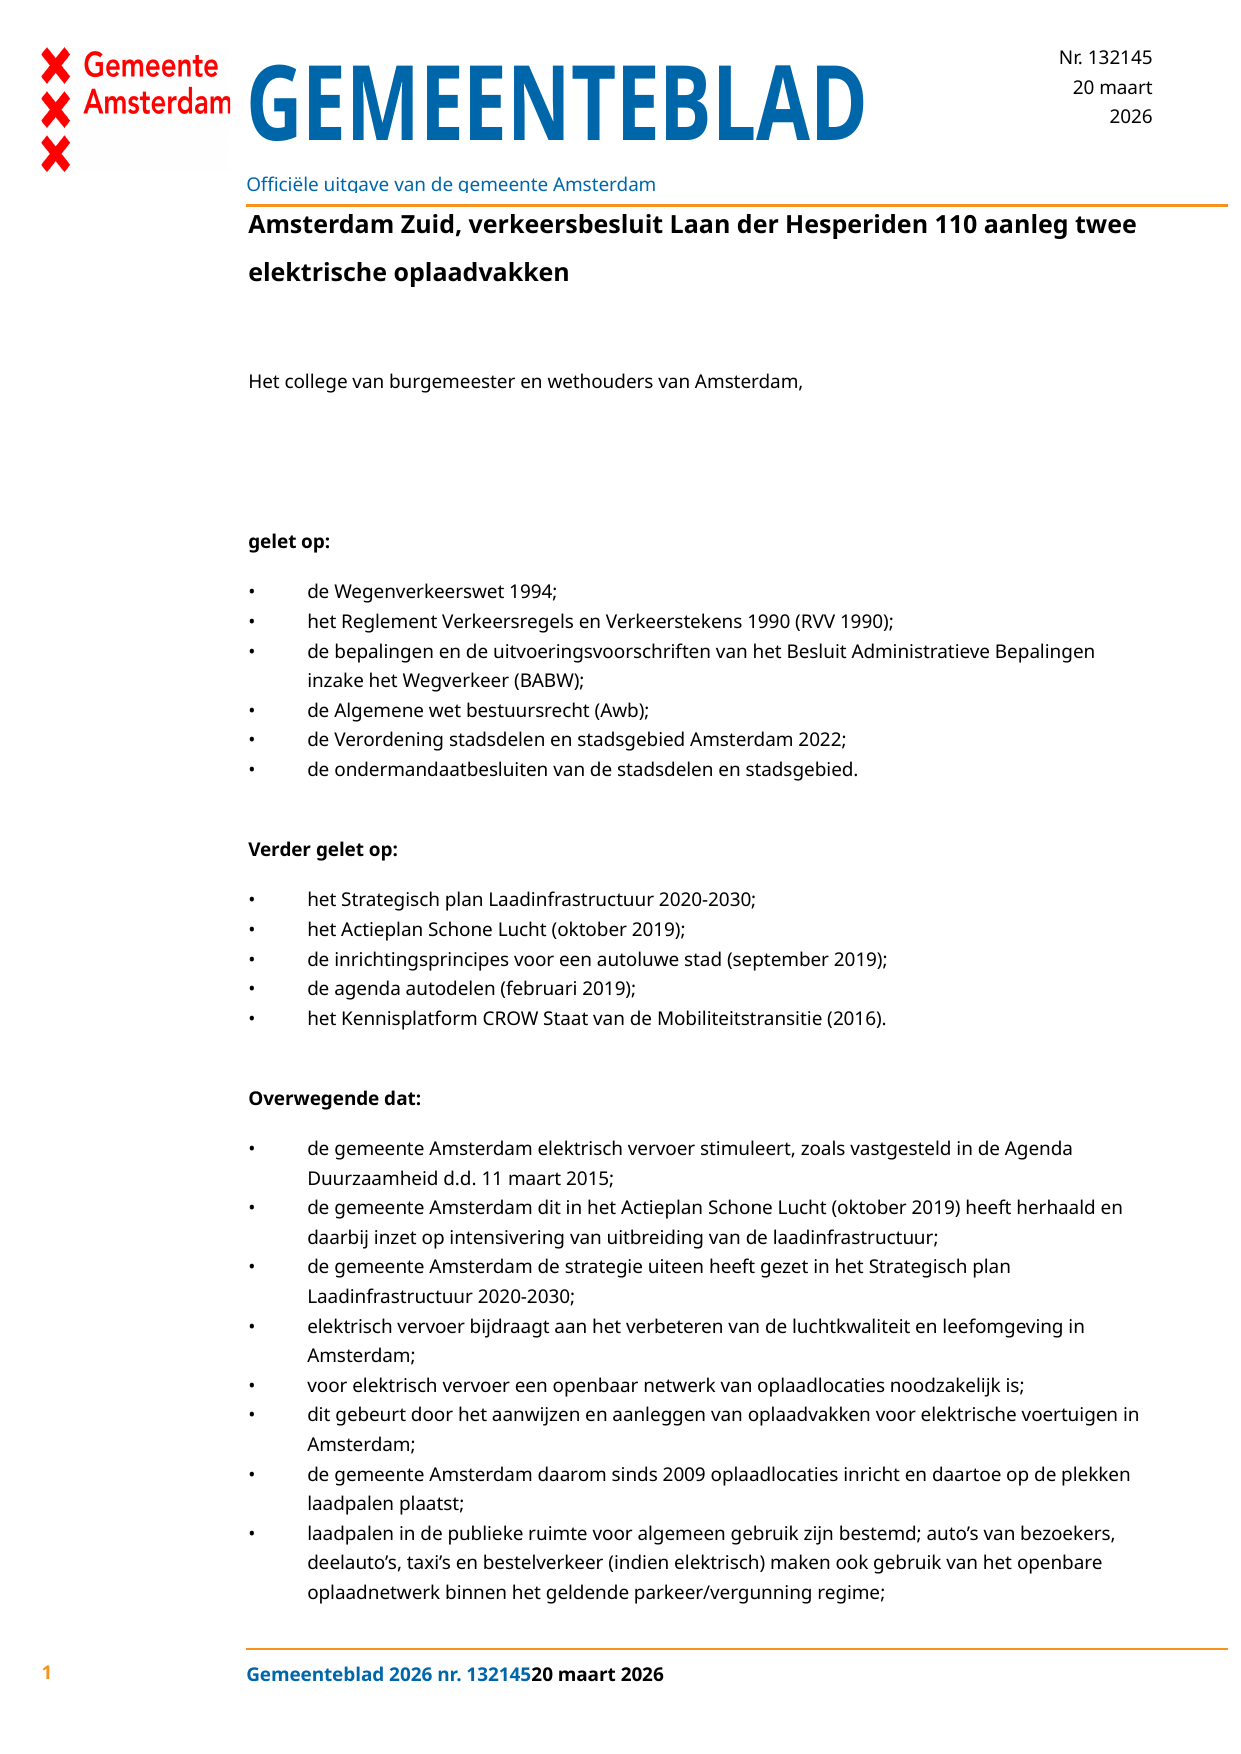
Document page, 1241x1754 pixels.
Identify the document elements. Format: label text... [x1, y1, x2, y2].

list de gemeente Amsterdam de strategie uiteen heeft gezet in het Strategisch plan Laadinfrastructuur 2020-2030; [248, 1254, 1152, 1309]
list de gemeente Amsterdam daarom sinds 2009 oplaadlocaties inricht en daartoe op de plekken laadpalen plaatst; [248, 1461, 1152, 1516]
list de agenda autodelen (februari 2019); [248, 975, 1152, 1001]
list het Actieplan Schone Lucht (oktober 2019); [248, 916, 1152, 942]
list het Strategisch plan Laadinfrastructuur 2020-2030; [248, 887, 1152, 912]
list de inrichtingsprincipes voor een autoluwe stad (september 2019); [248, 946, 1152, 971]
list dit gebeurt door het aanwijzen en aanleggen van oplaadvakken voor elektrische voertuigen in Amsterdam; [248, 1402, 1152, 1457]
text Amsterdam Zuid, verkeersbesluit Laan der Hesperiden 110 aanleg twee elektrische oplaadvakken [248, 207, 1152, 288]
text Overwegende dat: [248, 1085, 1152, 1111]
list de Algemene wet bestuursrecht (Awb); [248, 697, 1152, 723]
list de gemeente Amsterdam dit in het Actieplan Schone Lucht (oktober 2019) heeft herhaald en daarbij inzet op intensivering van uitbreiding van de laadinfrastructuur; [248, 1194, 1152, 1250]
list de bepalingen en de uitvoeringsvoorschriften van het Besluit Administratieve Bepalingen inzake het Wegverkeer (BABW); [248, 638, 1152, 693]
list elektrisch vervoer bijdraagt aan het verbeteren van de luchtkwaliteit en leefomgeving in Amsterdam; [248, 1313, 1152, 1368]
picture [41, 47, 231, 172]
text gelet op: [248, 528, 1152, 554]
list voor elektrisch vervoer een openbaar netwerk van oplaadlocaties noodzakelijk is; [248, 1372, 1152, 1398]
list de Wegenverkeerswet 1994; [248, 579, 1152, 604]
list het Reglement Verkeersregels en Verkeerstekens 1990 (RVV 1990); [248, 608, 1152, 634]
list de ondermandaatbesluiten van de stadsdelen en stadsgebied. [248, 756, 1152, 782]
list de gemeente Amsterdam elektrisch vervoer stimuleert, zoals vastgesteld in de Agenda Duurzaamheid d.d. 11 maart 2015; [248, 1135, 1152, 1191]
list het Kennisplatform CROW Staat van de Mobiliteitstransitie (2016). [248, 1005, 1152, 1031]
list de Verordening stadsdelen en stadsgebied Amsterdam 2022; [248, 727, 1152, 752]
text Verder gelet op: [248, 836, 1152, 862]
text Het college van burgemeester en wethouders van Amsterdam, [248, 368, 1152, 394]
list laadpalen in de publieke ruimte voor algemeen gebruik zijn bestemd; auto’s van bezoekers, deelauto’s, taxi’s en bestelverkeer (indien elektrisch) maken ook gebruik van het openbare oplaadnetwerk binnen het geldende parkeer/vergunning regime; [248, 1520, 1152, 1605]
